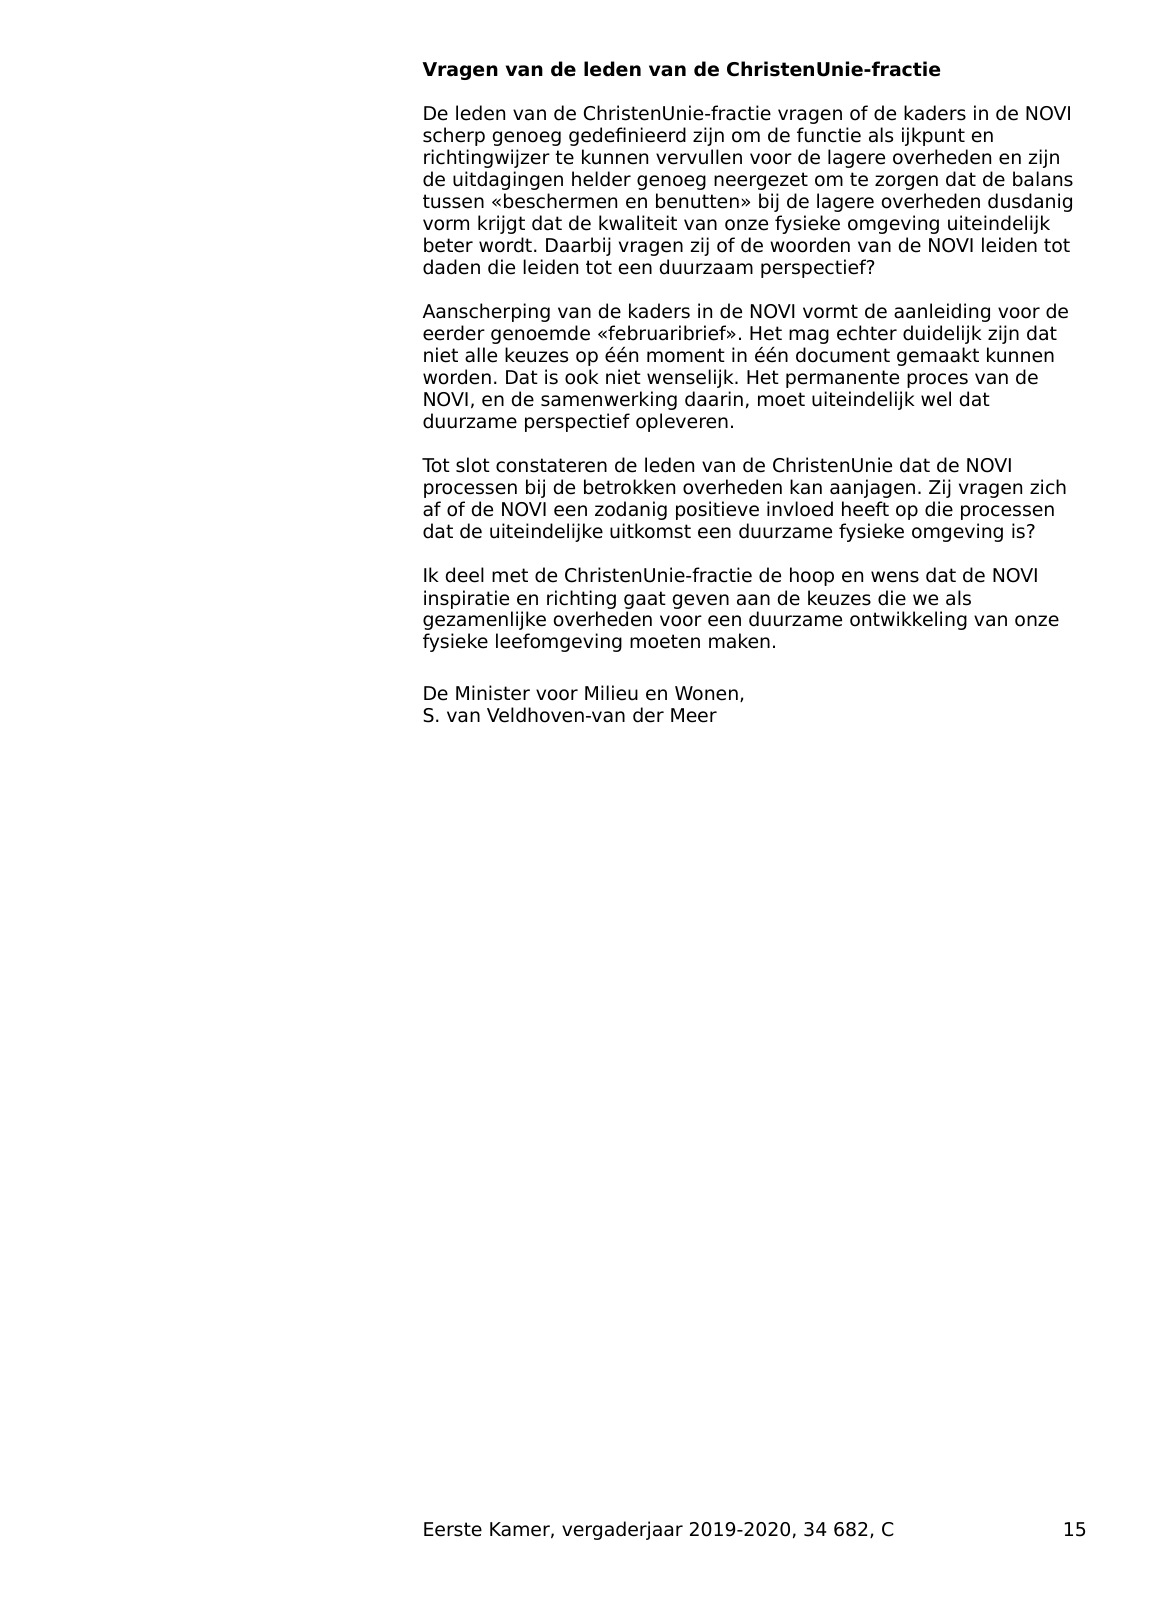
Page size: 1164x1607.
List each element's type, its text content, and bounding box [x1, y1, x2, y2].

text De Minister voor Milieu en Wonen, S. van Veldhoven-van der Meer [422, 683, 1087, 727]
text De leden van de ChristenUnie-fractie vragen of de kaders in de NOVI scherp genoeg gedefinieerd zijn om de functie als ijkpunt en richtingwijzer te kunnen vervullen voor de lagere overheden en zijn de uitdagingen helder genoeg neergezet om te zorgen dat de balans tussen «beschermen en benutten» bij de lagere overheden dusdanig vorm krijgt dat de kwaliteit van onze fysieke omgeving uiteindelijk beter wordt. Daarbij vragen zij of de woorden van de NOVI leiden tot daden die leiden tot een duurzaam perspectief? [422, 103, 1087, 279]
text Aanscherping van de kaders in de NOVI vormt de aanleiding voor de eerder genoemde «februaribrief». Het mag echter duidelijk zijn dat niet alle keuzes op één moment in één document gemaakt kunnen worden. Dat is ook niet wenselijk. Het permanente proces van de NOVI, en de samenwerking daarin, moet uiteindelijk wel dat duurzame perspectief opleveren. [422, 301, 1087, 433]
text Tot slot constateren de leden van de ChristenUnie dat de NOVI processen bij de betrokken overheden kan aanjagen. Zij vragen zich af of de NOVI een zodanig positieve invloed heeft op die processen dat de uiteindelijke uitkomst een duurzame fysieke omgeving is? [422, 455, 1087, 543]
subtitle Vragen van de leden van de ChristenUnie-fractie [422, 59, 1087, 81]
text Ik deel met de ChristenUnie-fractie de hoop en wens dat de NOVI inspiratie en richting gaat geven aan de keuzes die we als gezamenlijke overheden voor een duurzame ontwikkeling van onze fysieke leefomgeving moeten maken. [422, 565, 1087, 653]
